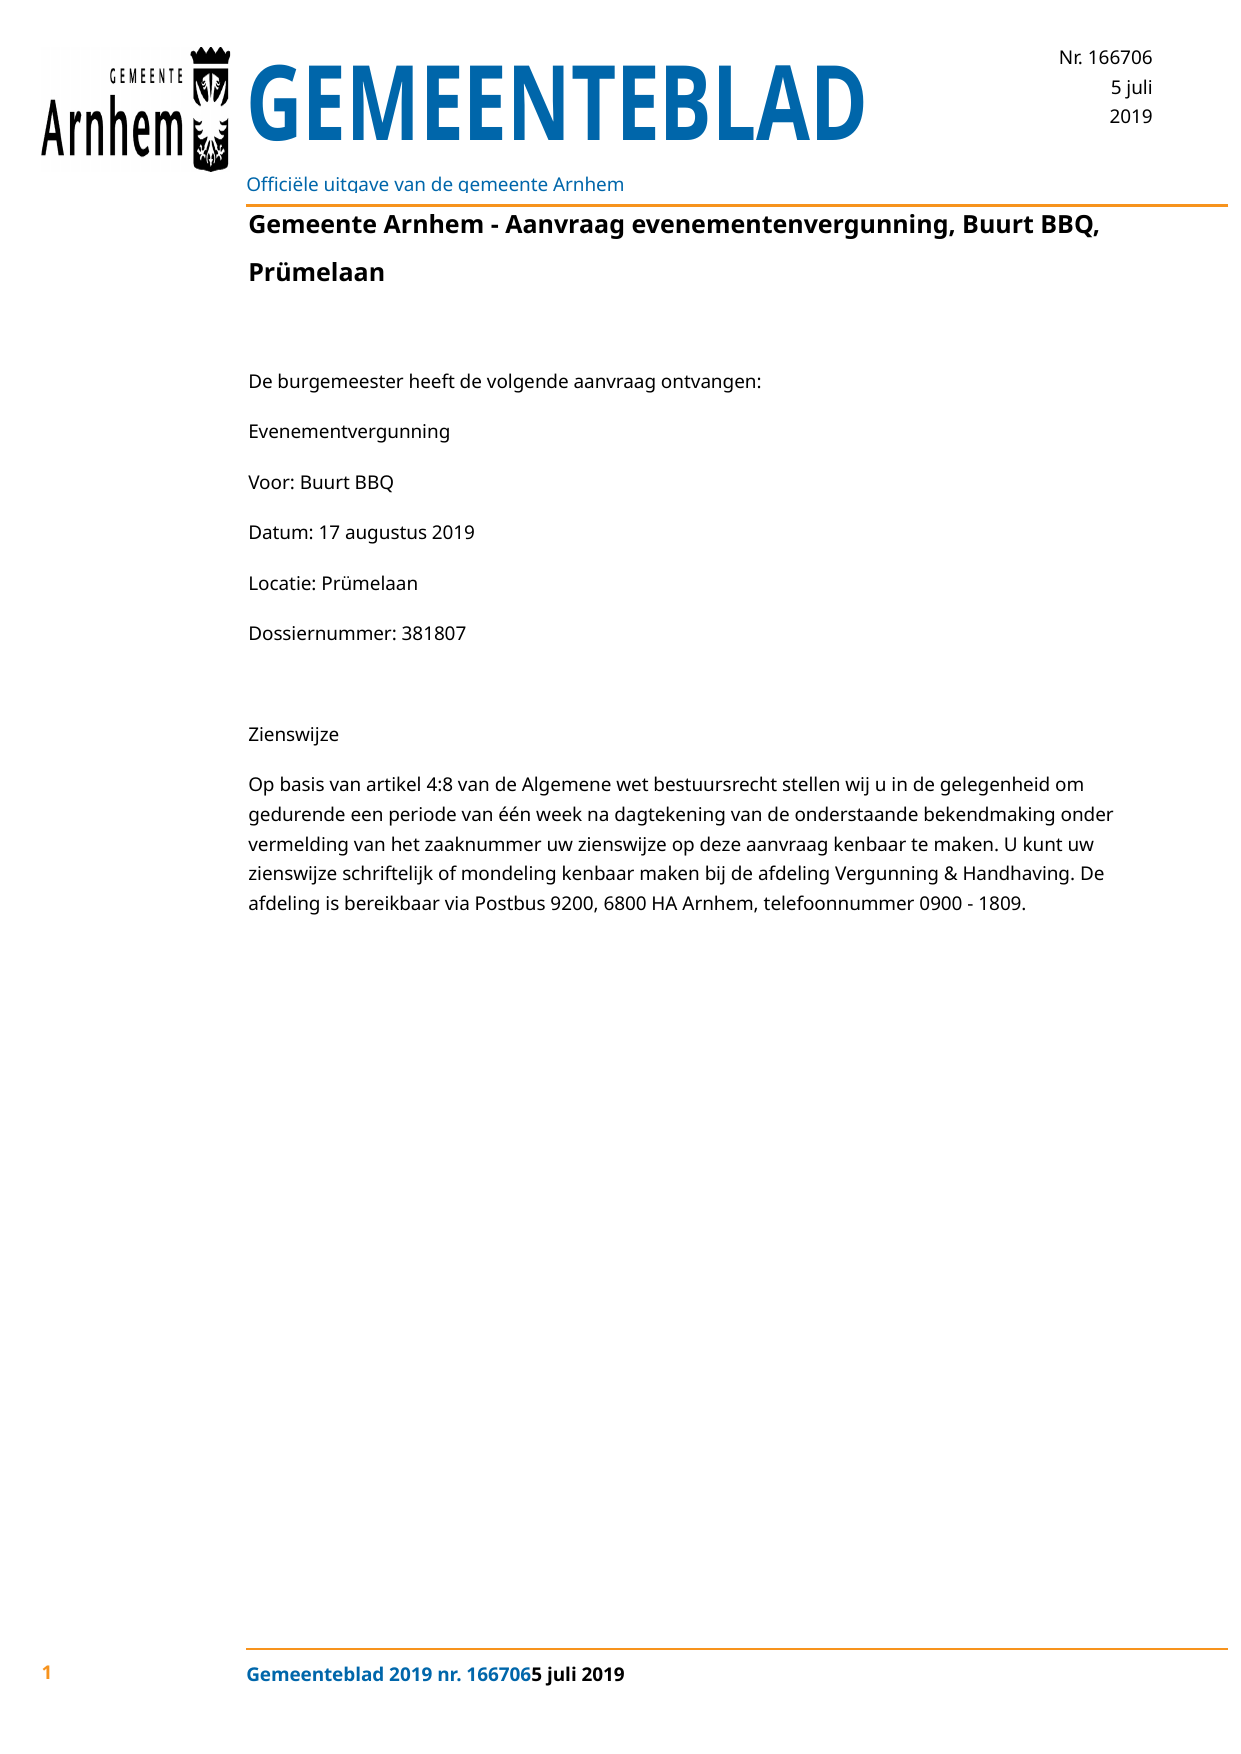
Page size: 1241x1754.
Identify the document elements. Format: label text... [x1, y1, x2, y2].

picture [41, 47, 231, 172]
text Gemeente Arnhem - Aanvraag evenementenvergunning, Buurt BBQ, Prümelaan [248, 207, 1152, 288]
text Datum: 17 augustus 2019 [248, 519, 1152, 545]
text Locatie: Prümelaan [248, 570, 1152, 596]
text Zienswijze [248, 721, 1152, 747]
text De burgemeester heeft de volgende aanvraag ontvangen: [248, 368, 1152, 394]
text Op basis van artikel 4:8 van de Algemene wet bestuursrecht stellen wij u in de gelegenheid om gedurende een periode van één week na dagtekening van de onderstaande bekendmaking onder vermelding van het zaaknummer uw zienswijze op deze aanvraag kenbaar te maken. U kunt uw zienswijze schriftelijk of mondeling kenbaar maken bij de afdeling Vergunning & Handhaving. De afdeling is bereikbaar via Postbus 9200, 6800 HA Arnhem, telefoonnummer 0900 - 1809. [248, 772, 1152, 916]
text Voor: Buurt BBQ [248, 469, 1152, 495]
text Evenementvergunning [248, 419, 1152, 444]
text Dossiernummer: 381807 [248, 620, 1152, 646]
